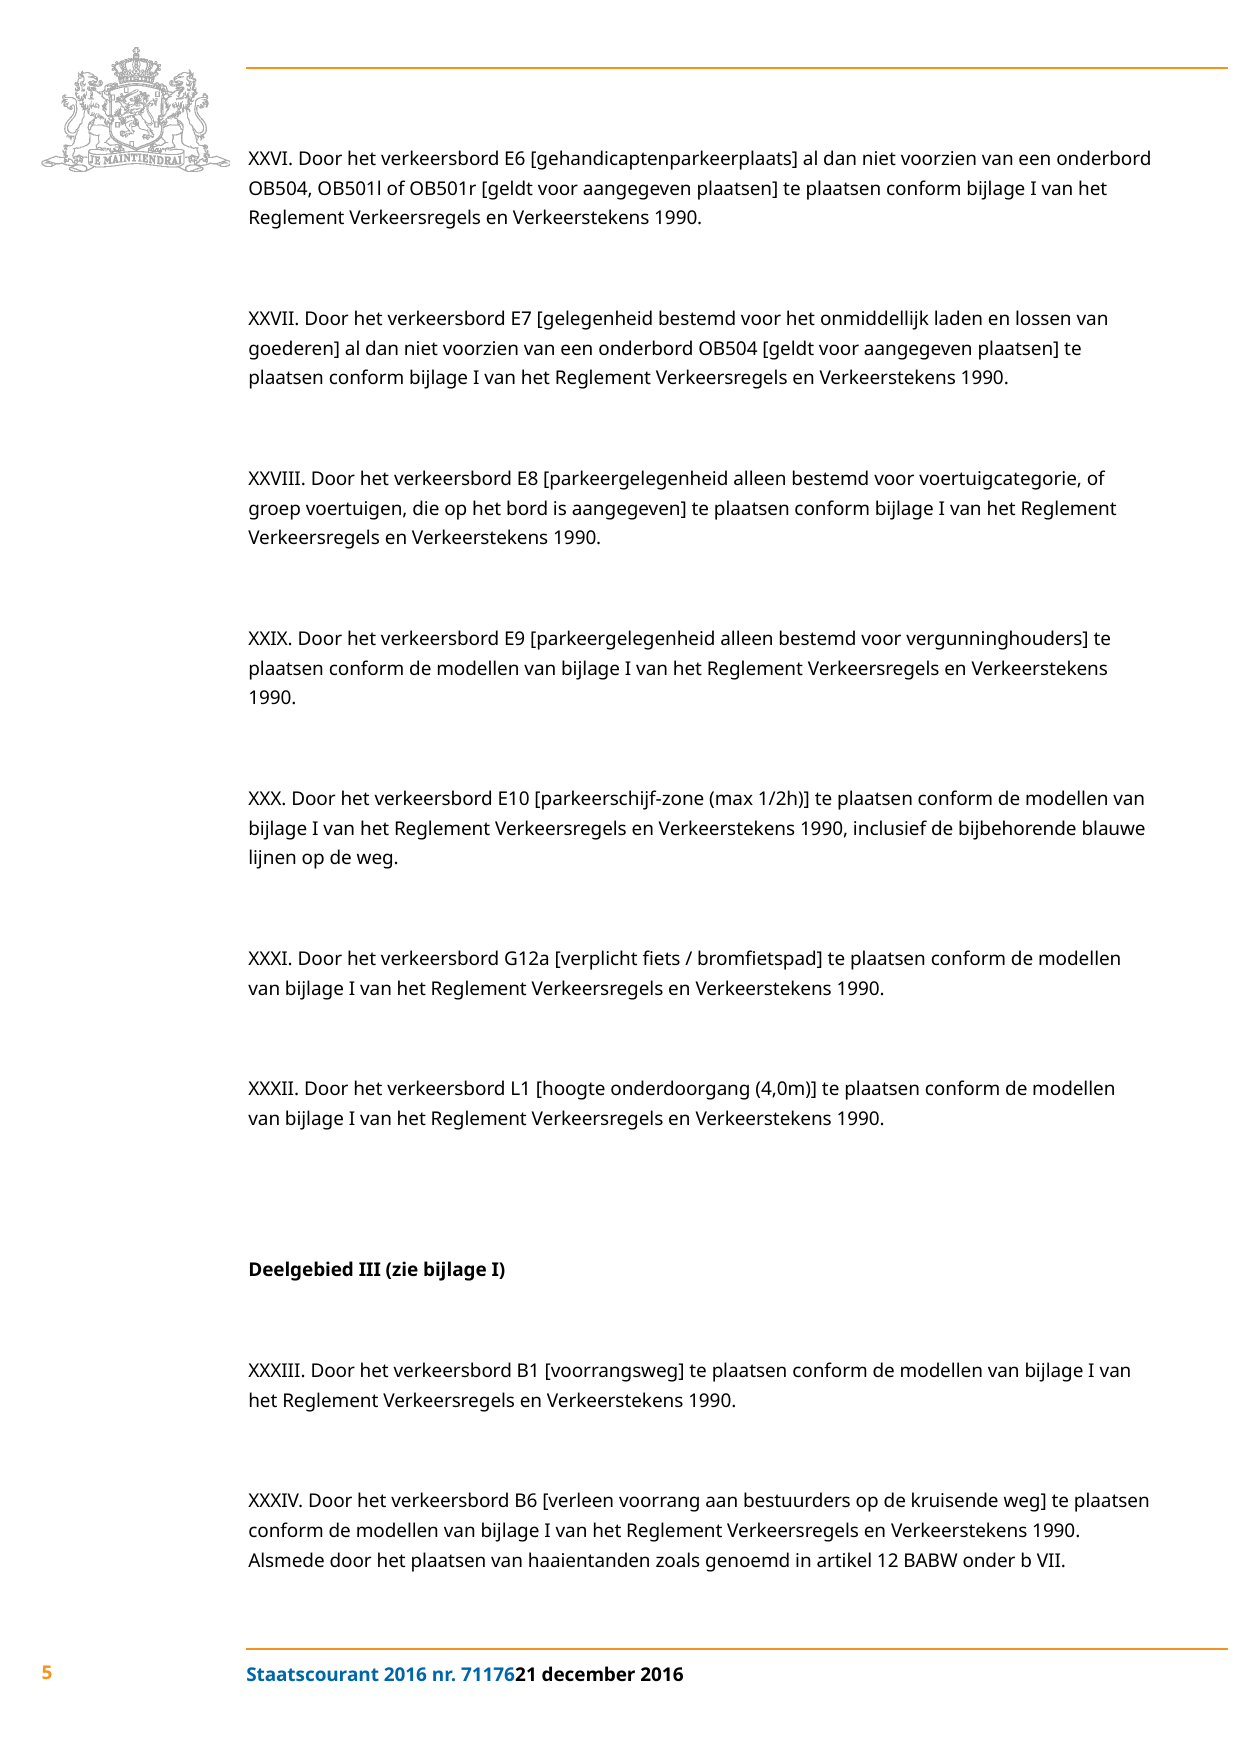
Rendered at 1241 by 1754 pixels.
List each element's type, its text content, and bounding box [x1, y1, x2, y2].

text XXXII. Door het verkeersbord L1 [hoogte onderdoorgang (4,0m)] te plaatsen conform de modellen van bijlage I van het Reglement Verkeersregels en Verkeerstekens 1990. [248, 1076, 1152, 1131]
text XXXI. Door het verkeersbord G12a [verplicht fiets / bromfietspad] te plaatsen conform de modellen van bijlage I van het Reglement Verkeersregels en Verkeerstekens 1990. [248, 945, 1152, 1001]
text XXXIII. Door het verkeersbord B1 [voorrangsweg] te plaatsen conform de modellen van bijlage I van het Reglement Verkeersregels en Verkeerstekens 1990. [248, 1357, 1152, 1413]
text XXXIV. Door het verkeersbord B6 [verleen voorrang aan bestuurders op de kruisende weg] te plaatsen conform de modellen van bijlage I van het Reglement Verkeersregels en Verkeerstekens 1990. Alsmede door het plaatsen van haaientanden zoals genoemd in artikel 12 BABW onder b VII. [248, 1488, 1152, 1573]
picture [41, 47, 231, 172]
text XXVIII. Door het verkeersbord E8 [parkeergelegenheid alleen bestemd voor voertuigcategorie, of groep voertuigen, die op het bord is aangegeven] te plaatsen conform bijlage I van het Reglement Verkeersregels en Verkeerstekens 1990. [248, 465, 1152, 550]
text XXVI. Door het verkeersbord E6 [gehandicaptenparkeerplaats] al dan niet voorzien van een onderbord OB504, OB501l of OB501r [geldt voor aangegeven plaatsen] te plaatsen conform bijlage I van het Reglement Verkeersregels en Verkeerstekens 1990. [248, 145, 1152, 230]
text XXX. Door het verkeersbord E10 [parkeerschijf-zone (max 1/2h)] te plaatsen conform de modellen van bijlage I van het Reglement Verkeersregels en Verkeerstekens 1990, inclusief de bijbehorende blauwe lijnen op de weg. [248, 785, 1152, 870]
text Deelgebied III (zie bijlage I) [248, 1256, 1152, 1282]
text XXIX. Door het verkeersbord E9 [parkeergelegenheid alleen bestemd voor vergunninghouders] te plaatsen conform de modellen van bijlage I van het Reglement Verkeersregels en Verkeerstekens 1990. [248, 625, 1152, 710]
text XXVII. Door het verkeersbord E7 [gelegenheid bestemd voor het onmiddellijk laden en lossen van goederen] al dan niet voorzien van een onderbord OB504 [geldt voor aangegeven plaatsen] te plaatsen conform bijlage I van het Reglement Verkeersregels en Verkeerstekens 1990. [248, 305, 1152, 390]
